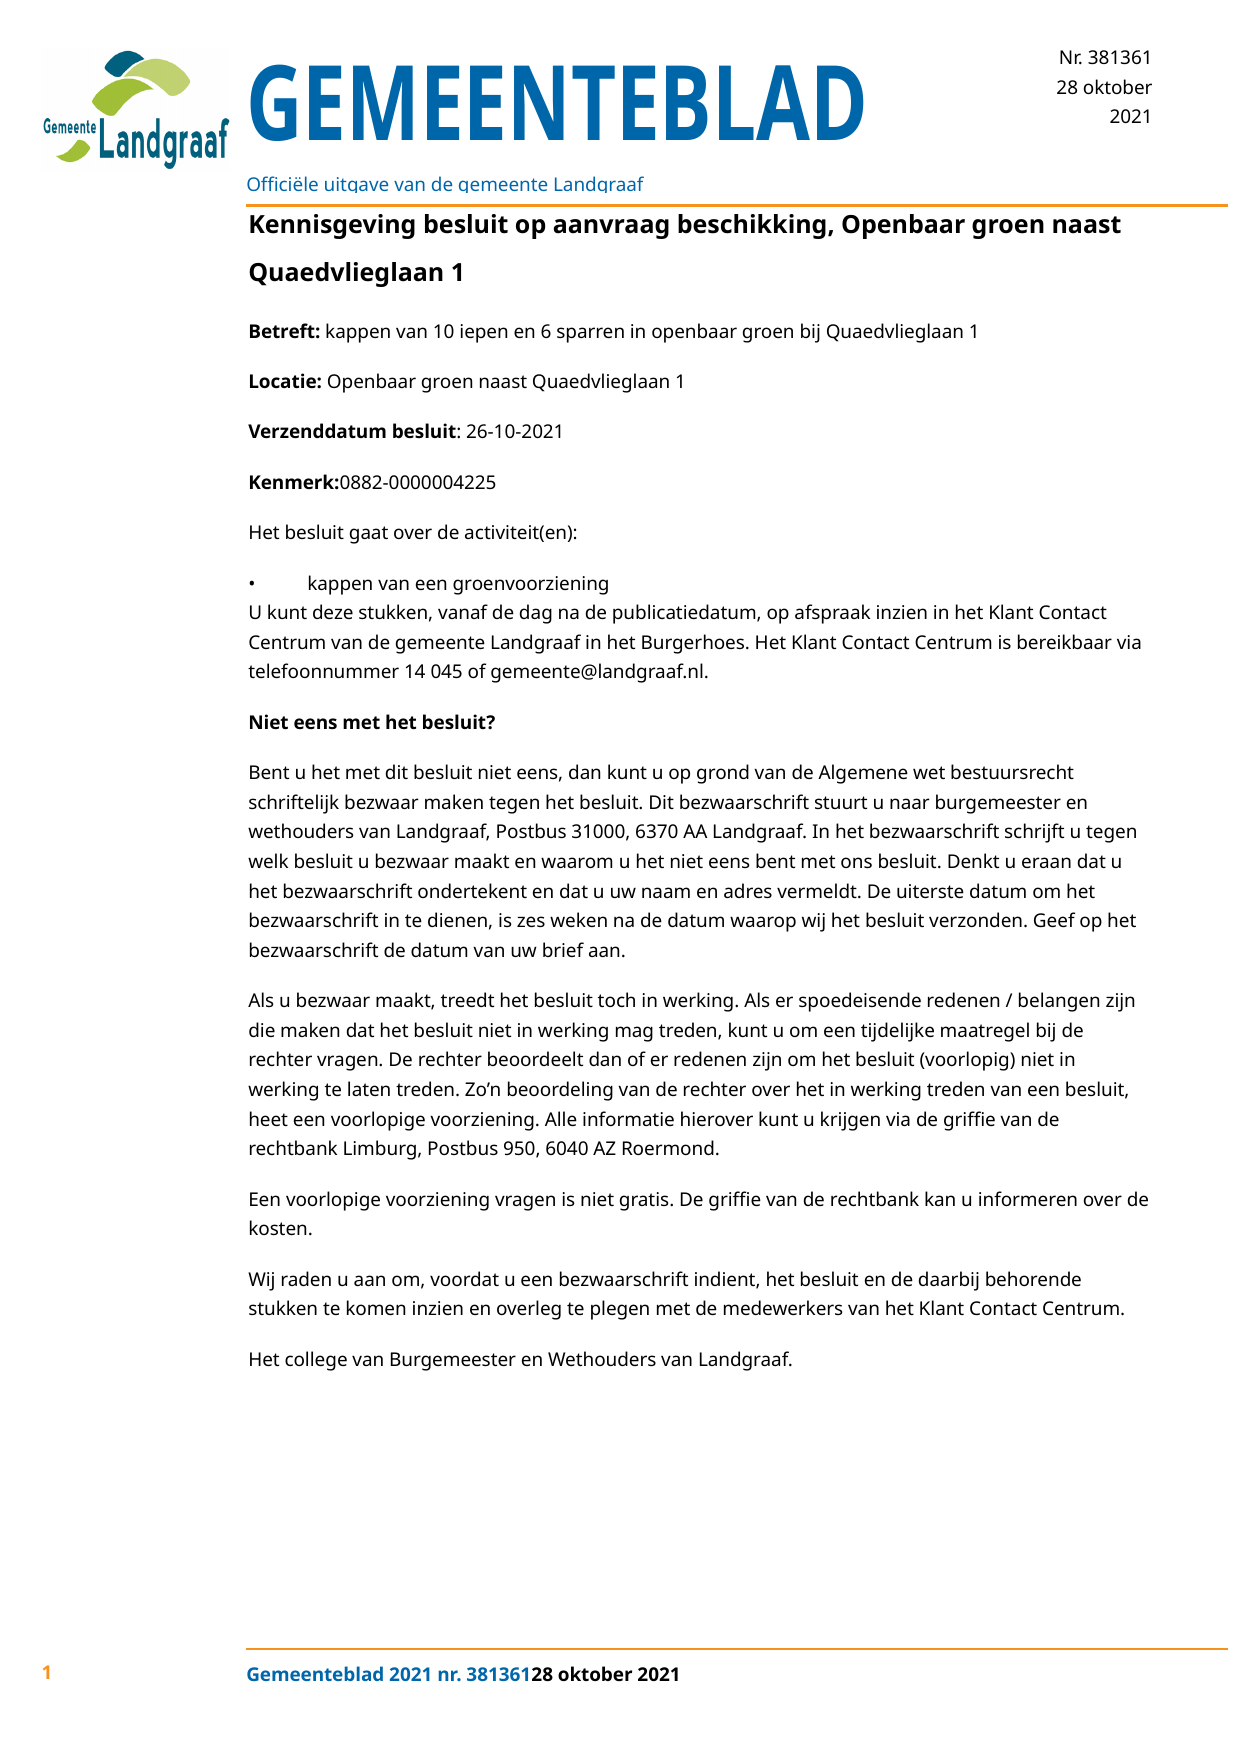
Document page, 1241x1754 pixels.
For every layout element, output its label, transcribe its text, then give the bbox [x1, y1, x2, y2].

text Verzenddatum besluit: 26-10-2021 [248, 419, 1152, 444]
text Het besluit gaat over de activiteit(en): [248, 519, 1152, 545]
text Locatie: Openbaar groen naast Quaedvlieglaan 1 [248, 368, 1152, 394]
text Betreft: kappen van 10 iepen en 6 sparren in openbaar groen bij Quaedvlieglaan 1 [248, 318, 1152, 344]
text Wij raden u aan om, voordat u een bezwaarschrift indient, het besluit en de daarbij behorende stukken te komen inzien en overleg te plegen met de medewerkers van het Klant Contact Centrum. [248, 1266, 1152, 1321]
text Als u bezwaar maakt, treedt het besluit toch in werking. Als er spoedeisende redenen / belangen zijn die maken dat het besluit niet in werking mag treden, kunt u om een tijdelijke maatregel bij de rechter vragen. De rechter beoordeelt dan of er redenen zijn om het besluit (voorlopig) niet in werking te laten treden. Zo’n beoordeling van de rechter over het in werking treden van een besluit, heet een voorlopige voorziening. Alle informatie hierover kunt u krijgen via de griffie van de rechtbank Limburg, Postbus 950, 6040 AZ Roermond. [248, 987, 1152, 1161]
text Niet eens met het besluit? [248, 709, 1152, 735]
text Kennisgeving besluit op aanvraag beschikking, Openbaar groen naast Quaedvlieglaan 1 [248, 207, 1152, 288]
picture [41, 47, 231, 172]
text Bent u het met dit besluit niet eens, dan kunt u op grond van de Algemene wet bestuursrecht schriftelijk bezwaar maken tegen het besluit. Dit bezwaarschrift stuurt u naar burgemeester en wethouders van Landgraaf, Postbus 31000, 6370 AA Landgraaf. In het bezwaarschrift schrijft u tegen welk besluit u bezwaar maakt en waarom u het niet eens bent met ons besluit. Denkt u eraan dat u het bezwaarschrift ondertekent en dat u uw naam en adres vermeldt. De uiterste datum om het bezwaarschrift in te dienen, is zes weken na de datum waarop wij het besluit verzonden. Geef op het bezwaarschrift de datum van uw brief aan. [248, 759, 1152, 963]
text U kunt deze stukken, vanaf de dag na de publicatiedatum, op afspraak inzien in het Klant Contact Centrum van de gemeente Landgraaf in het Burgerhoes. Het Klant Contact Centrum is bereikbaar via telefoonnummer 14 045 of gemeente@landgraaf.nl. [248, 599, 1152, 684]
text Een voorlopige voorziening vragen is niet gratis. De griffie van de rechtbank kan u informeren over de kosten. [248, 1186, 1152, 1241]
text Het college van Burgemeester en Wethouders van Landgraaf. [248, 1346, 1152, 1372]
list kappen van een groenvoorziening [248, 570, 1152, 596]
text Kenmerk:0882-0000004225 [248, 469, 1152, 495]
